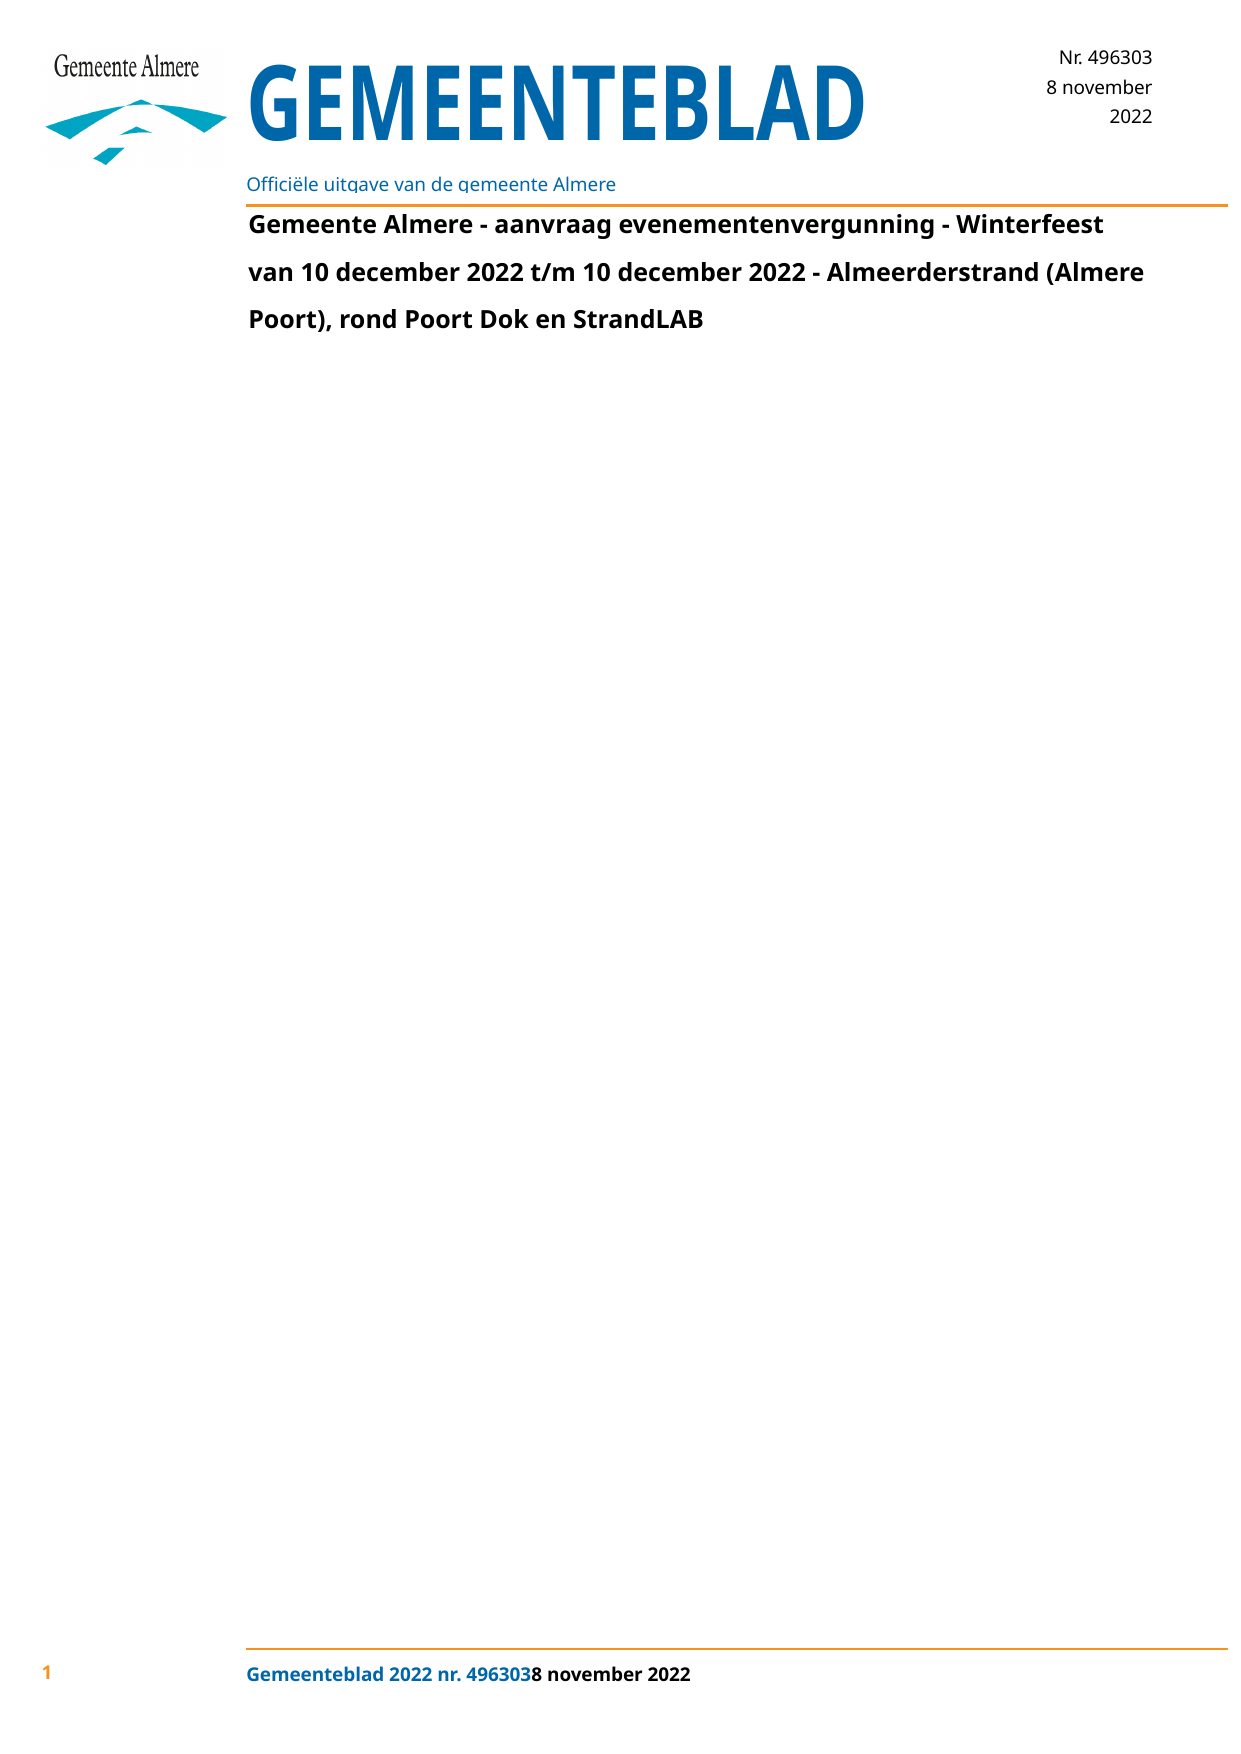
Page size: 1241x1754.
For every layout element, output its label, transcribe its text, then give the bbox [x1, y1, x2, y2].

picture [41, 47, 231, 172]
text Gemeente Almere - aanvraag evenementenvergunning - Winterfeest van 10 december 2022 t/m 10 december 2022 - Almeerderstrand (Almere Poort), rond Poort Dok en StrandLAB [248, 207, 1152, 336]
